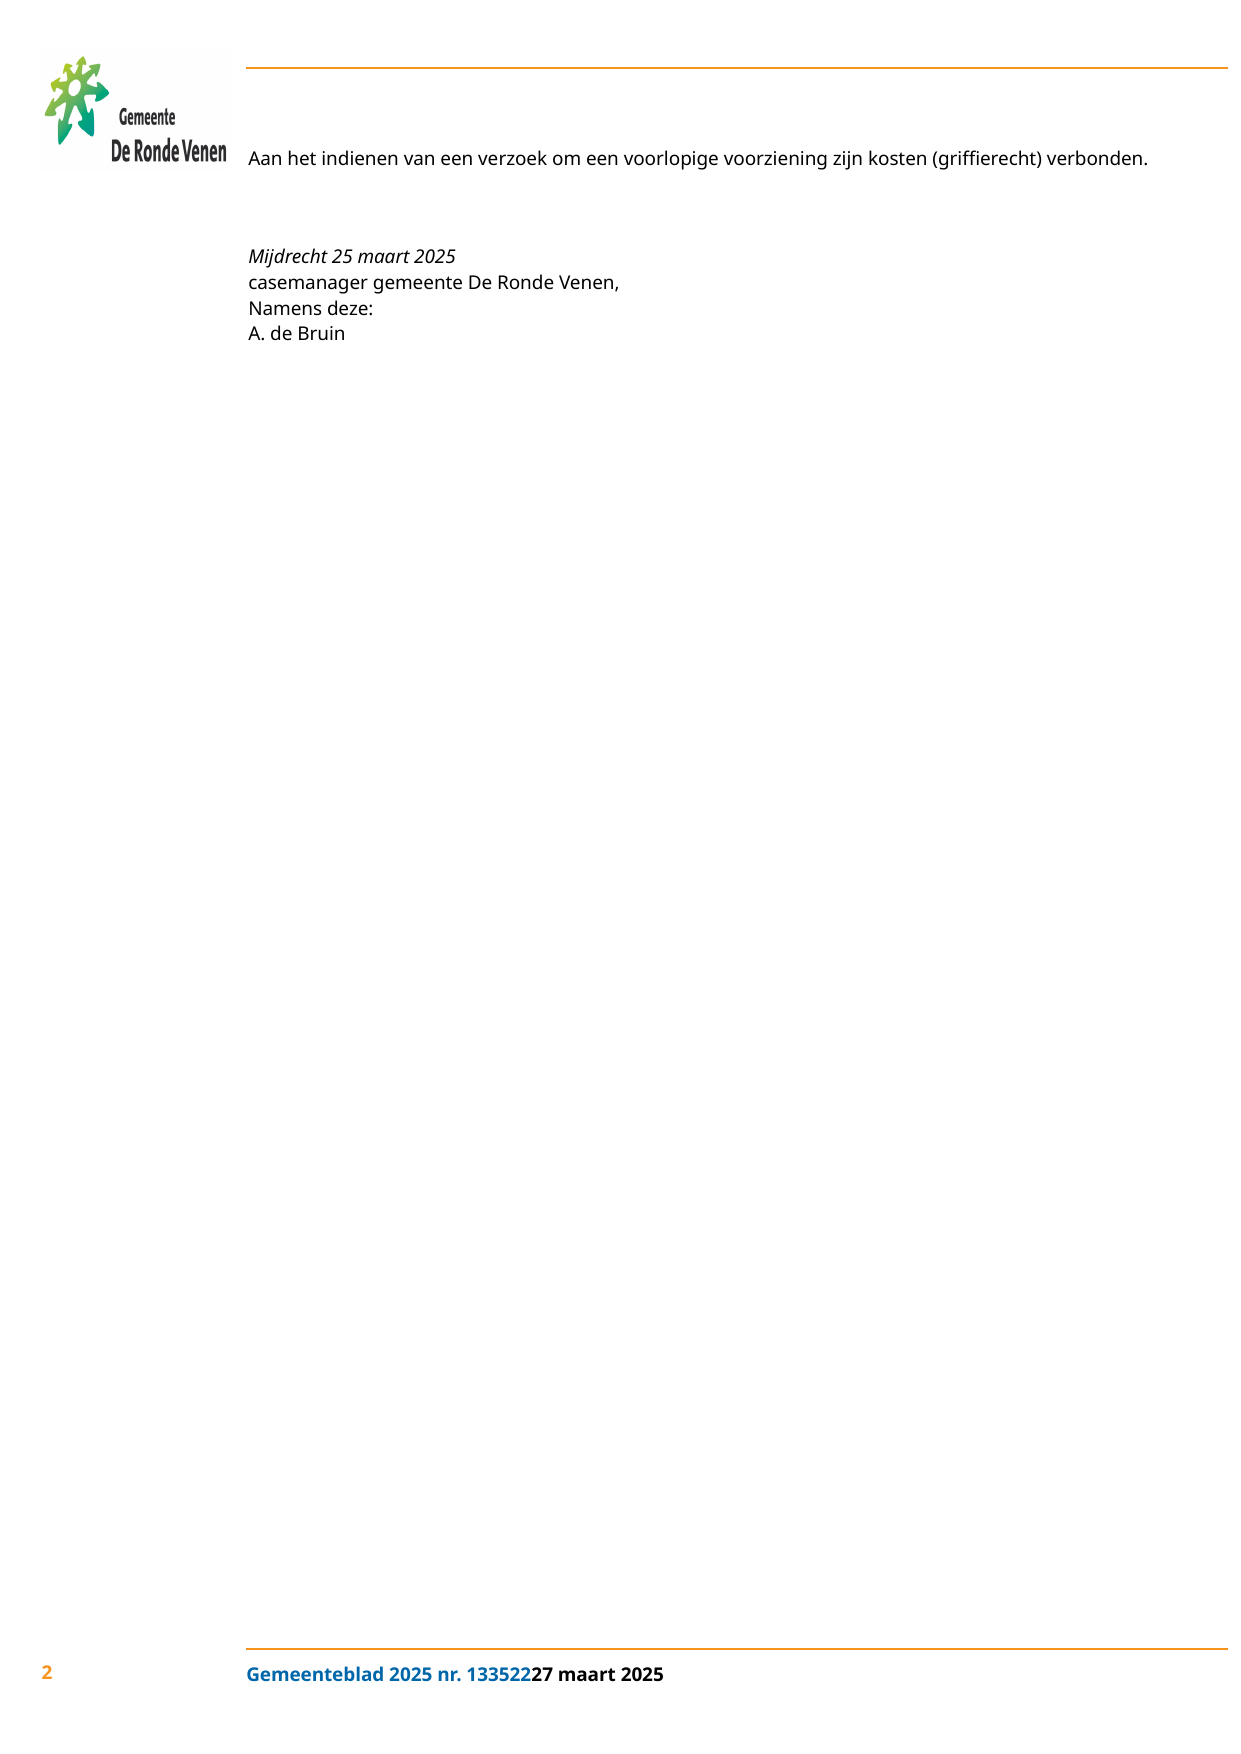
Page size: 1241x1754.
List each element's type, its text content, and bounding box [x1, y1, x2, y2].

text A. de Bruin [248, 321, 1152, 346]
text Aan het indienen van een verzoek om een voorlopige voorziening zijn kosten (griffierecht) verbonden. [248, 145, 1152, 171]
text Mijdrecht 25 maart 2025 [248, 243, 1152, 269]
picture [41, 47, 231, 172]
text Namens deze: [248, 295, 1152, 321]
text casemanager gemeente De Ronde Venen, [248, 269, 1152, 295]
